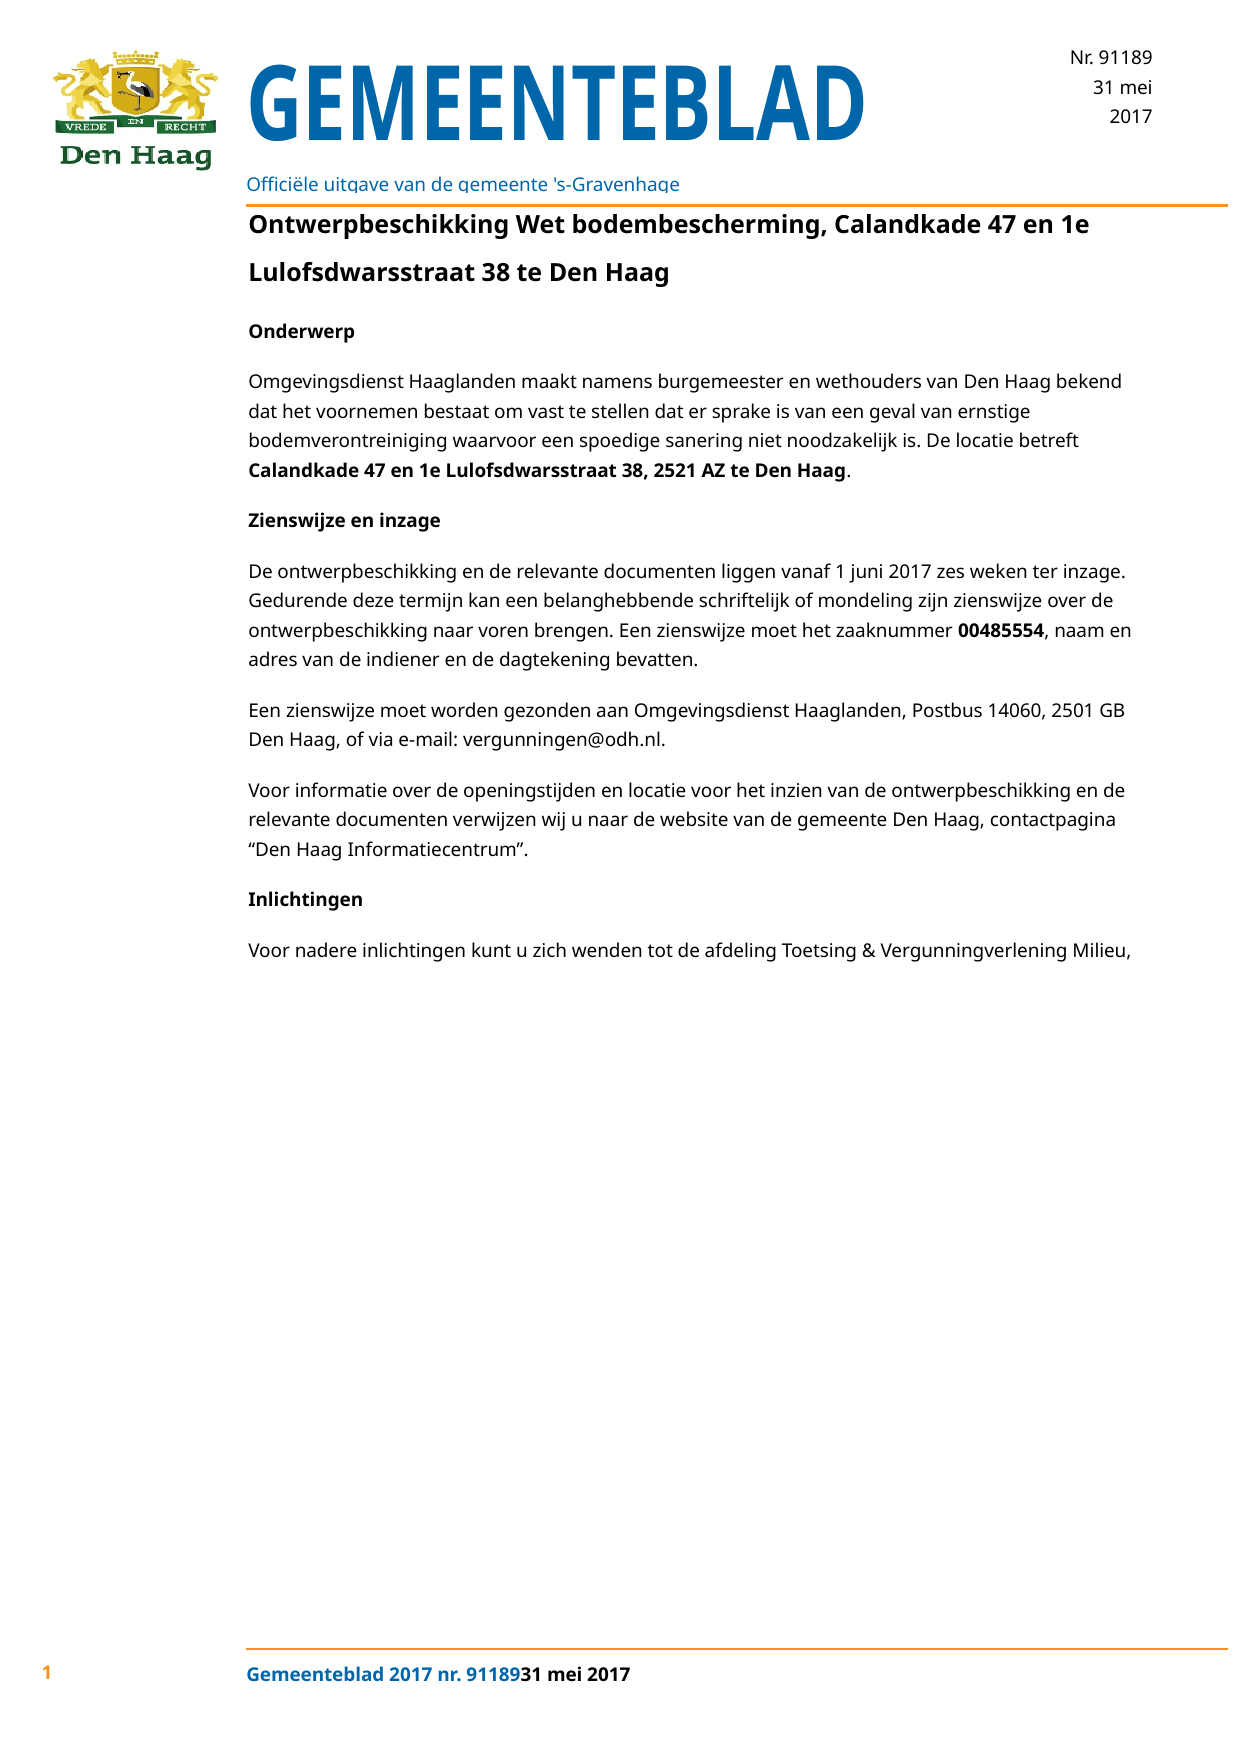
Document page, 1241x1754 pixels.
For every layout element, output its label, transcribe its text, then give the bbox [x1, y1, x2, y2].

text Voor nadere inlichtingen kunt u zich wenden tot de afdeling Toetsing & Vergunningverlening Milieu, [248, 937, 1152, 963]
picture [41, 47, 231, 172]
text Ontwerpbeschikking Wet bodembescherming, Calandkade 47 en 1e Lulofsdwarsstraat 38 te Den Haag [248, 207, 1152, 288]
text De ontwerpbeschikking en de relevante documenten liggen vanaf 1 juni 2017 zes weken ter inzage. Gedurende deze termijn kan een belanghebbende schriftelijk of mondeling zijn zienswijze over de ontwerpbeschikking naar voren brengen. Een zienswijze moet het zaaknummer 00485554, naam en adres van de indiener en de dagtekening bevatten. [248, 558, 1152, 672]
text Voor informatie over de openingstijden en locatie voor het inzien van de ontwerpbeschikking en de relevante documenten verwijzen wij u naar de website van de gemeente Den Haag, contactpagina “Den Haag Informatiecentrum”. [248, 777, 1152, 862]
text Zienswijze en inzage [248, 507, 1152, 533]
text Onderwerp [248, 318, 1152, 344]
text Omgevingsdienst Haaglanden maakt namens burgemeester en wethouders van Den Haag bekend dat het voornemen bestaat om vast te stellen dat er sprake is van een geval van ernstige bodemverontreiniging waarvoor een spoedige sanering niet noodzakelijk is. De locatie betreft Calandkade 47 en 1e Lulofsdwarsstraat 38, 2521 AZ te Den Haag. [248, 368, 1152, 483]
text Inlichtingen [248, 887, 1152, 912]
text Een zienswijze moet worden gezonden aan Omgevingsdienst Haaglanden, Postbus 14060, 2501 GB Den Haag, of via e-mail: vergunningen@odh.nl. [248, 697, 1152, 752]
